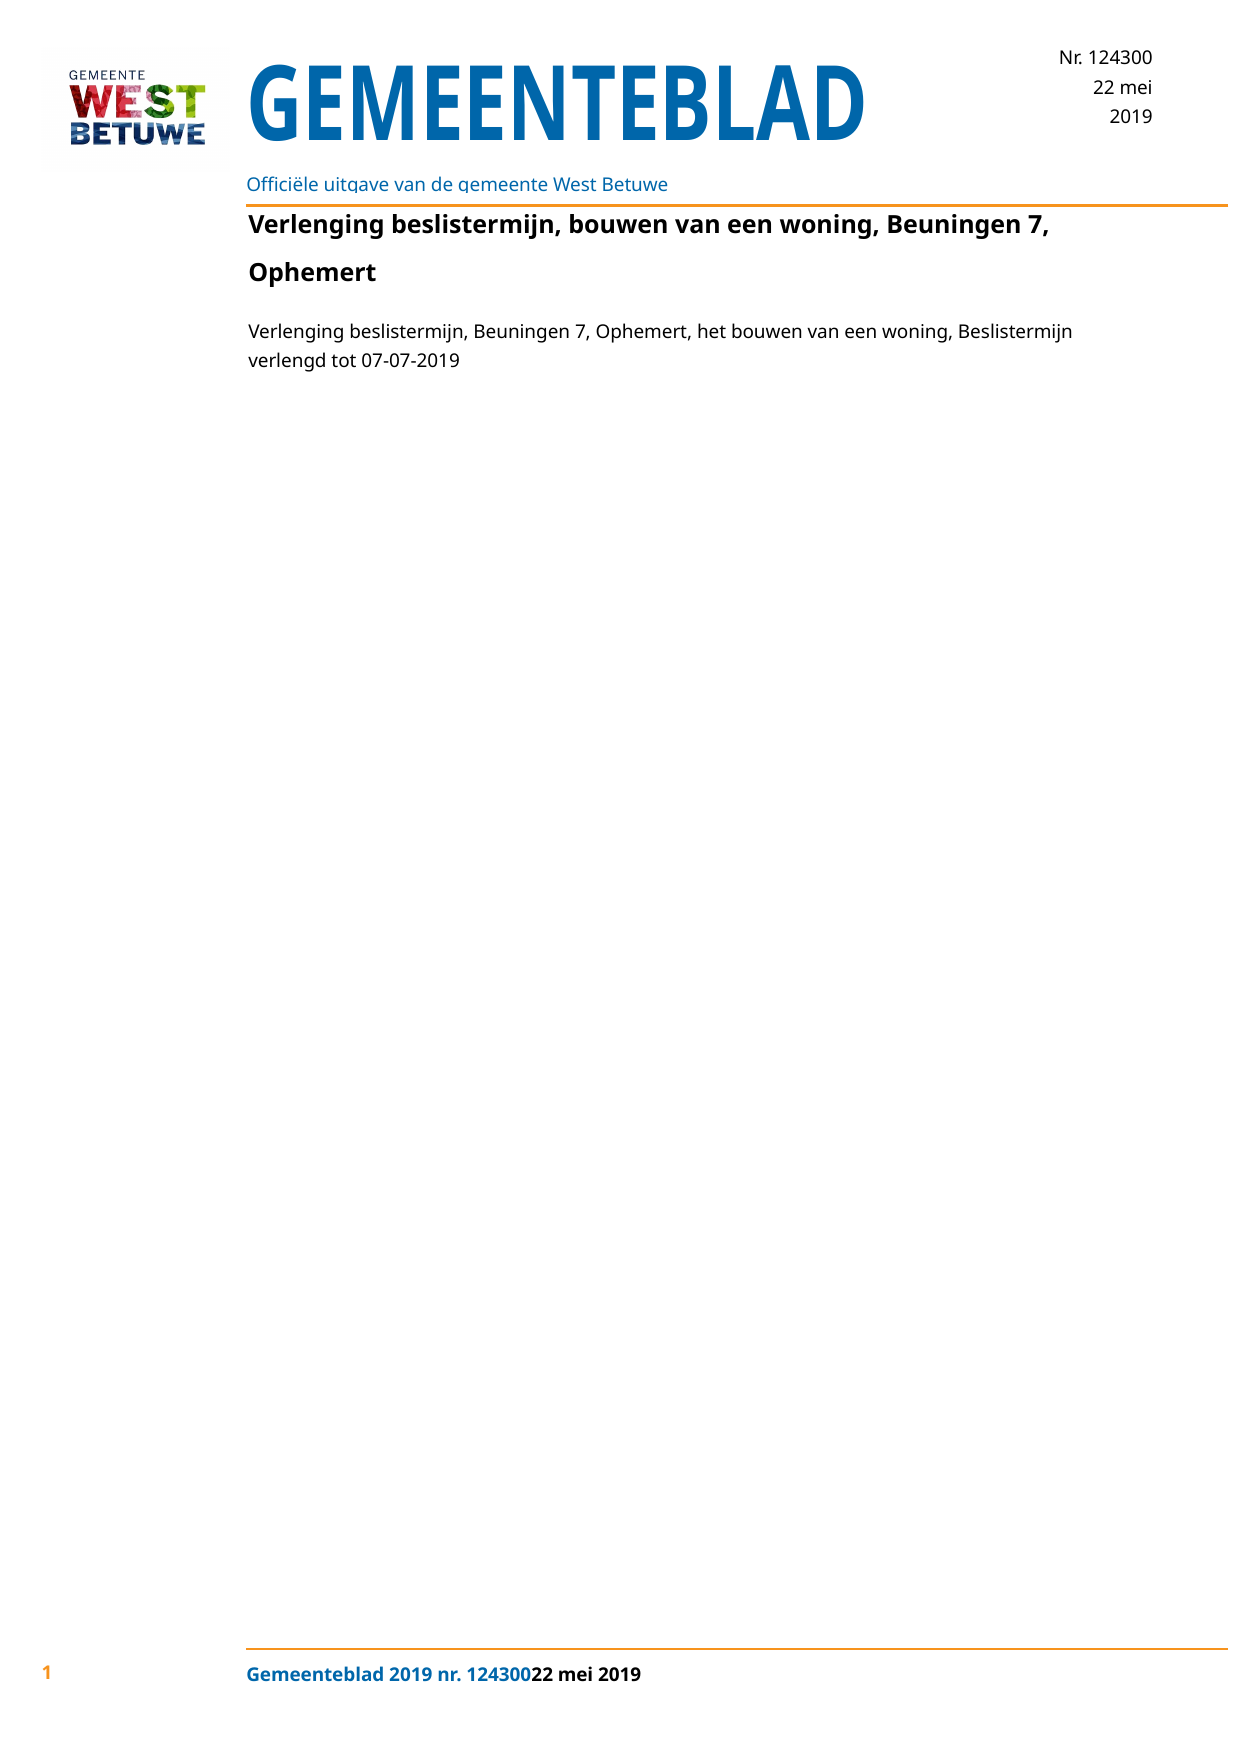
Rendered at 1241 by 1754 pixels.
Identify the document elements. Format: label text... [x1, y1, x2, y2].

text Verlenging beslistermijn, Beuningen 7, Ophemert, het bouwen van een woning, Beslistermijn verlengd tot 07-07-2019 [248, 318, 1152, 373]
text Verlenging beslistermijn, bouwen van een woning, Beuningen 7, Ophemert [248, 207, 1152, 288]
picture [41, 47, 231, 172]
